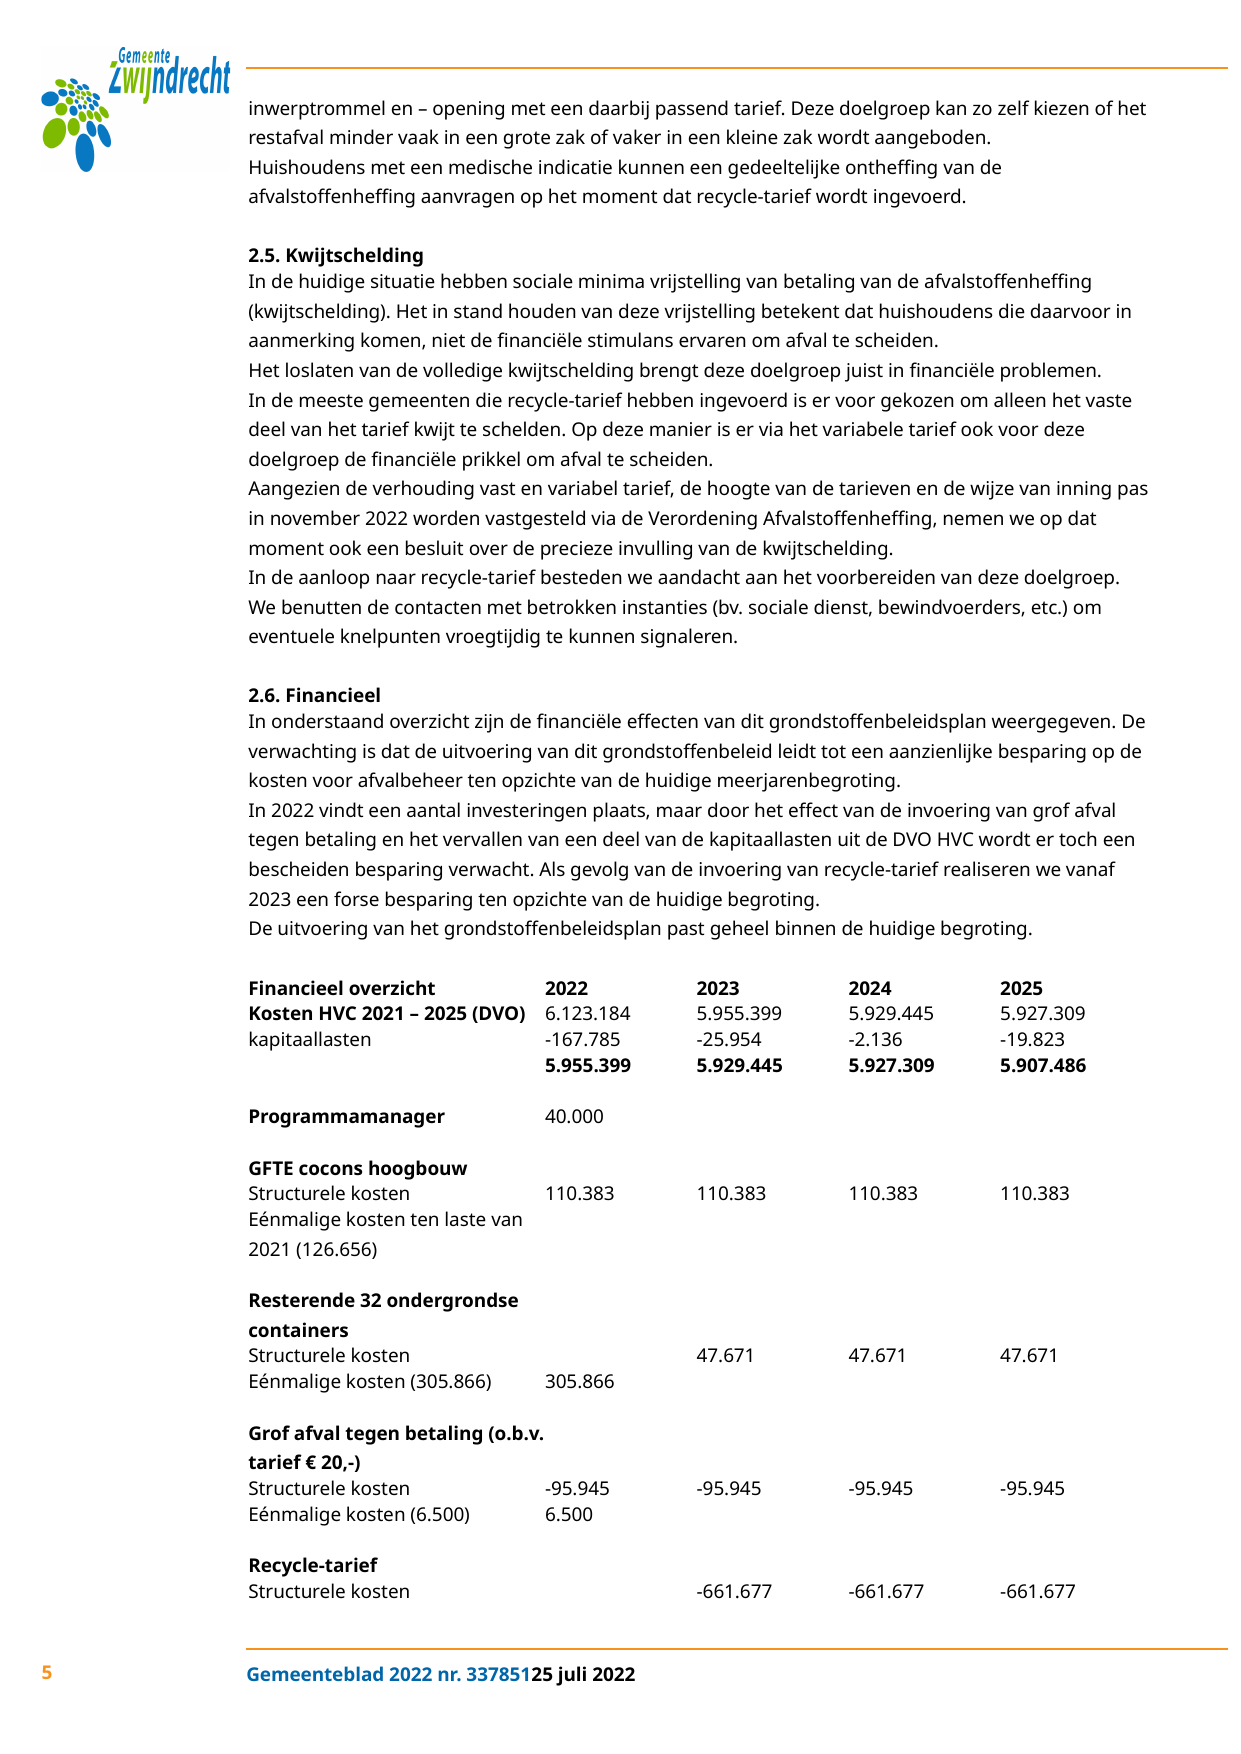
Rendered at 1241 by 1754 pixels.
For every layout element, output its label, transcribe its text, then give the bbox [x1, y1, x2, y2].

text De uitvoering van het grondstoffenbeleidsplan past geheel binnen de huidige begroting. [248, 915, 1152, 941]
table_cell [696, 1501, 848, 1527]
table_cell [1000, 1552, 1152, 1578]
table_cell kapitaallasten [248, 1026, 545, 1052]
table_cell -19.823 [1000, 1026, 1152, 1052]
table_cell [696, 1262, 848, 1287]
table_cell -95.945 [545, 1475, 696, 1501]
table_cell 110.383 [545, 1181, 696, 1206]
table_cell [696, 1206, 848, 1262]
table_cell -25.954 [696, 1026, 848, 1052]
table_cell [848, 1552, 1000, 1578]
table_cell -167.785 [545, 1026, 696, 1052]
table_cell Programmamanager [248, 1103, 545, 1129]
table_cell [1000, 1501, 1152, 1527]
table_cell Eénmalige kosten (6.500) [248, 1501, 545, 1527]
text Aangezien de verhouding vast en variabel tarief, de hoogte van de tarieven en de wijze van inning pas in november 2022 worden vastgesteld via de Verordening Afvalstoffenheffing, nemen we op dat moment ook een besluit over de precieze invulling van de kwijtschelding. [248, 476, 1152, 560]
table_cell [848, 1078, 1000, 1103]
table_cell [848, 1368, 1000, 1394]
table_cell [848, 1501, 1000, 1527]
table_cell 5.907.486 [1000, 1052, 1152, 1078]
table_cell [248, 1052, 545, 1078]
table_cell [696, 1420, 848, 1475]
table_cell [848, 1206, 1000, 1262]
table_cell [696, 1552, 848, 1578]
table_header Financieel overzicht [248, 975, 545, 1000]
table_cell -661.677 [1000, 1578, 1152, 1604]
text 2.6. Financieel [248, 683, 1152, 708]
table_cell 5.927.309 [1000, 1000, 1152, 1026]
table_cell [696, 1368, 848, 1394]
table_cell [848, 1155, 1000, 1181]
table_cell [248, 1078, 545, 1103]
table_cell [848, 1103, 1000, 1129]
table_cell 6.123.184 [545, 1000, 696, 1026]
table_cell 40.000 [545, 1103, 696, 1129]
table_cell 5.929.445 [848, 1000, 1000, 1026]
table_cell 47.671 [696, 1343, 848, 1368]
table_cell [545, 1552, 696, 1578]
table_cell [1000, 1420, 1152, 1475]
table_cell -95.945 [1000, 1475, 1152, 1501]
table_cell 110.383 [1000, 1181, 1152, 1206]
table_cell [545, 1078, 696, 1103]
table_cell 110.383 [696, 1181, 848, 1206]
table_header 2024 [848, 975, 1000, 1000]
table_cell [545, 1394, 696, 1420]
table_cell [696, 1287, 848, 1343]
table_cell [545, 1206, 696, 1262]
table_cell 305.866 [545, 1368, 696, 1394]
text In onderstaand overzicht zijn de financiële effecten van dit grondstoffenbeleidsplan weergegeven. De verwachting is dat de uitvoering van dit grondstoffenbeleid leidt tot een aanzienlijke besparing op de kosten voor afvalbeheer ten opzichte van de huidige meerjarenbegroting. [248, 708, 1152, 793]
table_cell [545, 1262, 696, 1287]
table_header 2022 [545, 975, 696, 1000]
table_cell [1000, 1155, 1152, 1181]
table_cell [545, 1420, 696, 1475]
table_cell [848, 1287, 1000, 1343]
text inwerptrommel en – opening met een daarbij passend tarief. Deze doelgroep kan zo zelf kiezen of het restafval minder vaak in een grote zak of vaker in een kleine zak wordt aangeboden. [248, 95, 1152, 150]
table_cell [545, 1343, 696, 1368]
table_cell [1000, 1394, 1152, 1420]
table_cell 47.671 [848, 1343, 1000, 1368]
table_cell [696, 1527, 848, 1552]
table_cell Resterende 32 ondergrondse containers [248, 1287, 545, 1343]
table_cell 47.671 [1000, 1343, 1152, 1368]
table_cell [248, 1262, 545, 1287]
table_cell [696, 1078, 848, 1103]
table_cell [848, 1129, 1000, 1155]
table_cell [1000, 1103, 1152, 1129]
text Het loslaten van de volledige kwijtschelding brengt deze doelgroep juist in financiële problemen. [248, 357, 1152, 383]
table_cell Structurele kosten [248, 1181, 545, 1206]
text Huishoudens met een medische indicatie kunnen een gedeeltelijke ontheffing van de afvalstoffenheffing aanvragen op het moment dat recycle-tarief wordt ingevoerd. [248, 154, 1152, 209]
table_cell [1000, 1368, 1152, 1394]
table_cell [1000, 1078, 1152, 1103]
text 2.5. Kwijtschelding [248, 243, 1152, 268]
table_cell -95.945 [848, 1475, 1000, 1501]
table_cell [248, 1129, 545, 1155]
table_cell [248, 1394, 545, 1420]
table_header 2025 [1000, 975, 1152, 1000]
table_cell [1000, 1527, 1152, 1552]
table_cell [1000, 1262, 1152, 1287]
text In 2022 vindt een aantal investeringen plaats, maar door het effect van de invoering van grof afval tegen betaling en het vervallen van een deel van de kapitaallasten uit de DVO HVC wordt er toch een bescheiden besparing verwacht. Als gevolg van de invoering van recycle-tarief realiseren we vanaf 2023 een forse besparing ten opzichte van de huidige begroting. [248, 797, 1152, 912]
table_cell [696, 1103, 848, 1129]
text In de meeste gemeenten die recycle-tarief hebben ingevoerd is er voor gekozen om alleen het vaste deel van het tarief kwijt te schelden. Op deze manier is er via het variabele tarief ook voor deze doelgroep de financiële prikkel om afval te scheiden. [248, 387, 1152, 472]
table_cell [848, 1527, 1000, 1552]
table_cell -661.677 [848, 1578, 1000, 1604]
table_cell [696, 1129, 848, 1155]
table_cell Grof afval tegen betaling (o.b.v. tarief € 20,-) [248, 1420, 545, 1475]
table_cell Kosten HVC 2021 – 2025 (DVO) [248, 1000, 545, 1026]
table_cell Structurele kosten [248, 1475, 545, 1501]
table_cell Recycle-tarief [248, 1552, 545, 1578]
table_cell 5.927.309 [848, 1052, 1000, 1078]
table_cell Eénmalige kosten (305.866) [248, 1368, 545, 1394]
table_cell 6.500 [545, 1501, 696, 1527]
table_cell [848, 1394, 1000, 1420]
table_cell [545, 1527, 696, 1552]
table_cell [1000, 1129, 1152, 1155]
table_cell [848, 1262, 1000, 1287]
picture [41, 47, 231, 172]
text In de huidige situatie hebben sociale minima vrijstelling van betaling van de afvalstoffenheffing (kwijtschelding). Het in stand houden van deze vrijstelling betekent dat huishoudens die daarvoor in aanmerking komen, niet de financiële stimulans ervaren om afval te scheiden. [248, 268, 1152, 353]
table_cell -661.677 [696, 1578, 848, 1604]
table_cell 5.929.445 [696, 1052, 848, 1078]
table_cell [248, 1527, 545, 1552]
table_cell [1000, 1287, 1152, 1343]
table_cell GFTE cocons hoogbouw [248, 1155, 545, 1181]
table_cell Eénmalige kosten ten laste van 2021 (126.656) [248, 1206, 545, 1262]
table_cell Structurele kosten [248, 1343, 545, 1368]
table_cell [1000, 1206, 1152, 1262]
table_cell 5.955.399 [696, 1000, 848, 1026]
table_cell [848, 1420, 1000, 1475]
table_cell 110.383 [848, 1181, 1000, 1206]
table_cell [545, 1578, 696, 1604]
table_cell -2.136 [848, 1026, 1000, 1052]
table_cell [545, 1129, 696, 1155]
table_cell [545, 1287, 696, 1343]
table_cell [696, 1155, 848, 1181]
table_cell [545, 1155, 696, 1181]
table_cell -95.945 [696, 1475, 848, 1501]
table_cell [696, 1394, 848, 1420]
table_cell 5.955.399 [545, 1052, 696, 1078]
text In de aanloop naar recycle-tarief besteden we aandacht aan het voorbereiden van deze doelgroep. We benutten de contacten met betrokken instanties (bv. sociale dienst, bewindvoerders, etc.) om eventuele knelpunten vroegtijdig te kunnen signaleren. [248, 564, 1152, 649]
table_header 2023 [696, 975, 848, 1000]
table_cell Structurele kosten [248, 1578, 545, 1604]
